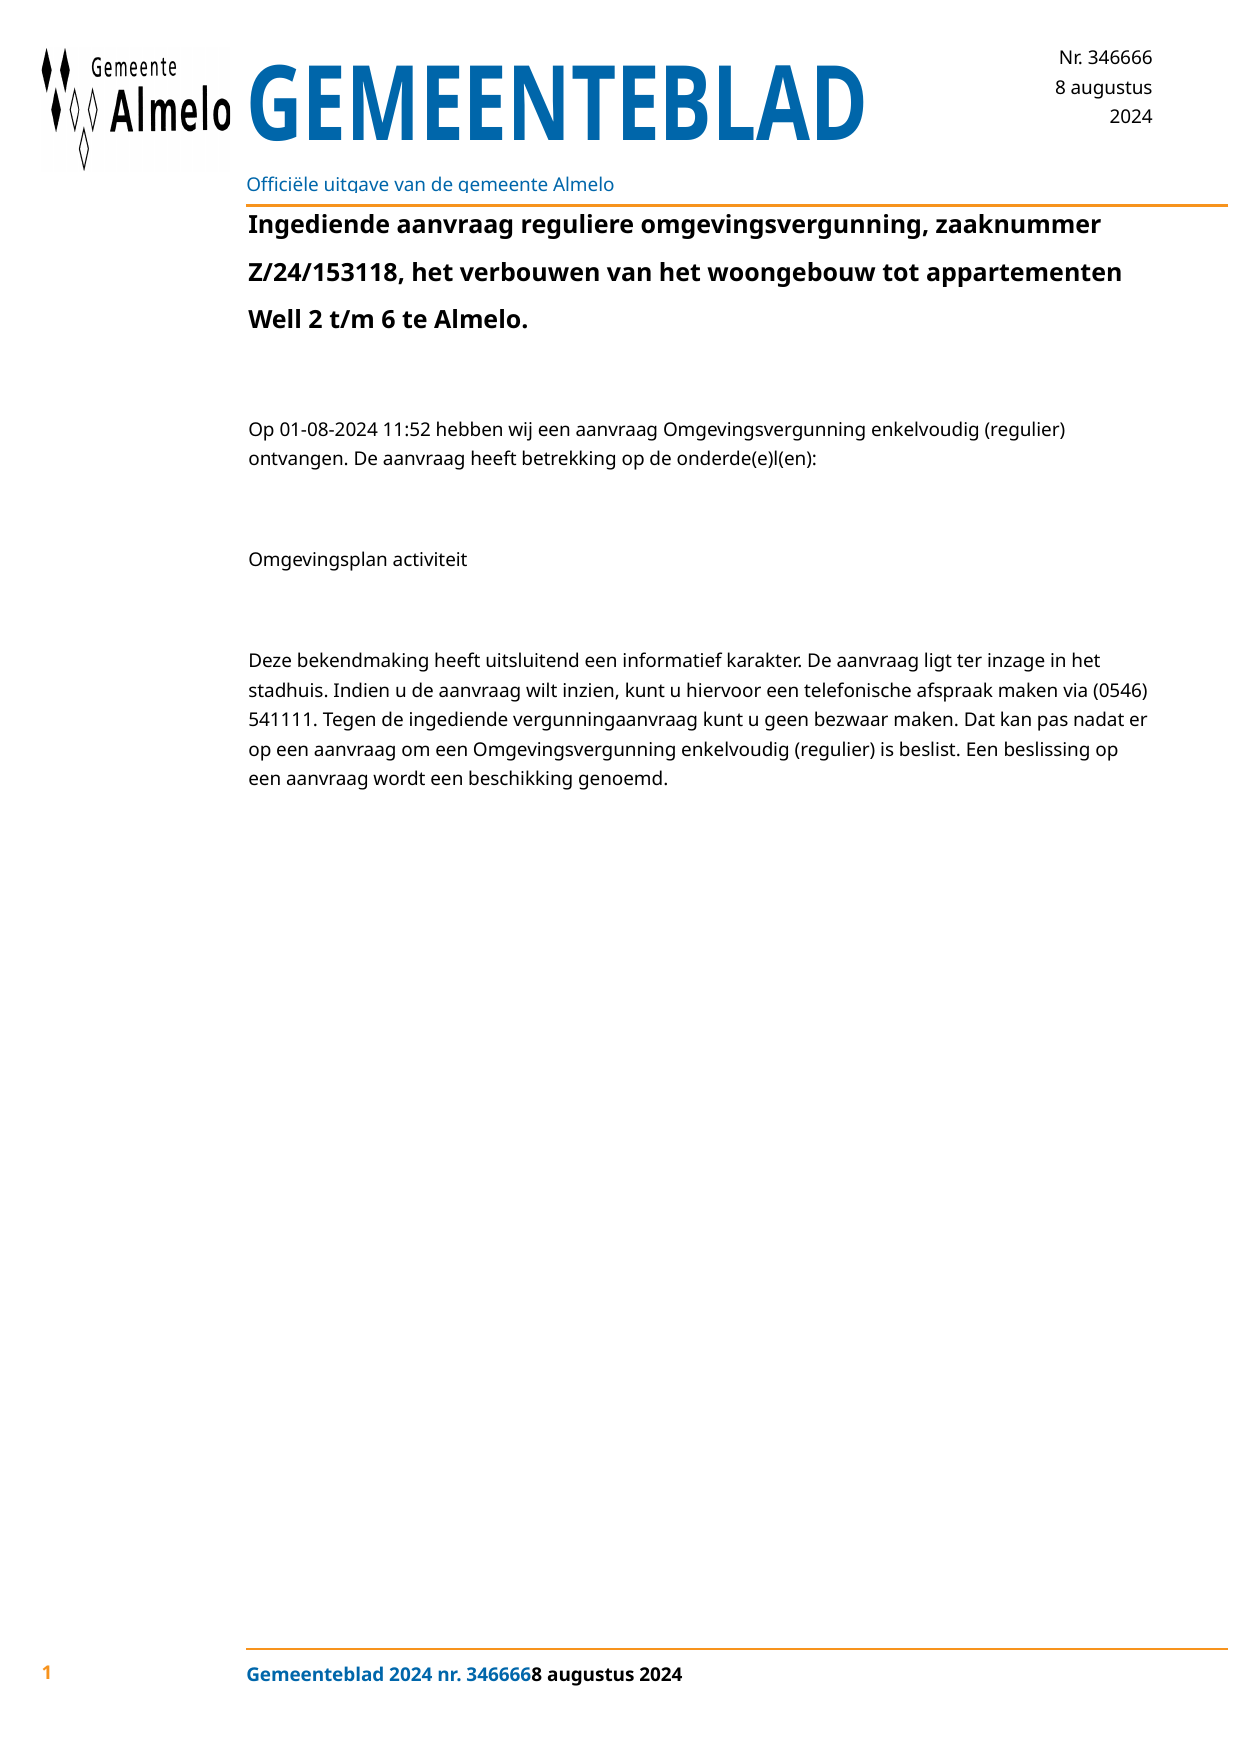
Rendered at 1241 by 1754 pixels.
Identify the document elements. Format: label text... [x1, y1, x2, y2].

picture [41, 47, 231, 172]
text Omgevingsplan activiteit [248, 546, 1152, 572]
text Ingediende aanvraag reguliere omgevingsvergunning, zaaknummer Z/24/153118, het verbouwen van het woongebouw tot appartementen Well 2 t/m 6 te Almelo. [248, 207, 1152, 336]
text Op 01-08-2024 11:52 hebben wij een aanvraag Omgevingsvergunning enkelvoudig (regulier) ontvangen. De aanvraag heeft betrekking op de onderde(e)l(en): [248, 416, 1152, 471]
text Deze bekendmaking heeft uitsluitend een informatief karakter. De aanvraag ligt ter inzage in het stadhuis. Indien u de aanvraag wilt inzien, kunt u hiervoor een telefonische afspraak maken via (0546) 541111. Tegen de ingediende vergunningaanvraag kunt u geen bezwaar maken. Dat kan pas nadat er op een aanvraag om een Omgevingsvergunning enkelvoudig (regulier) is beslist. Een beslissing op een aanvraag wordt een beschikking genoemd. [248, 647, 1152, 791]
